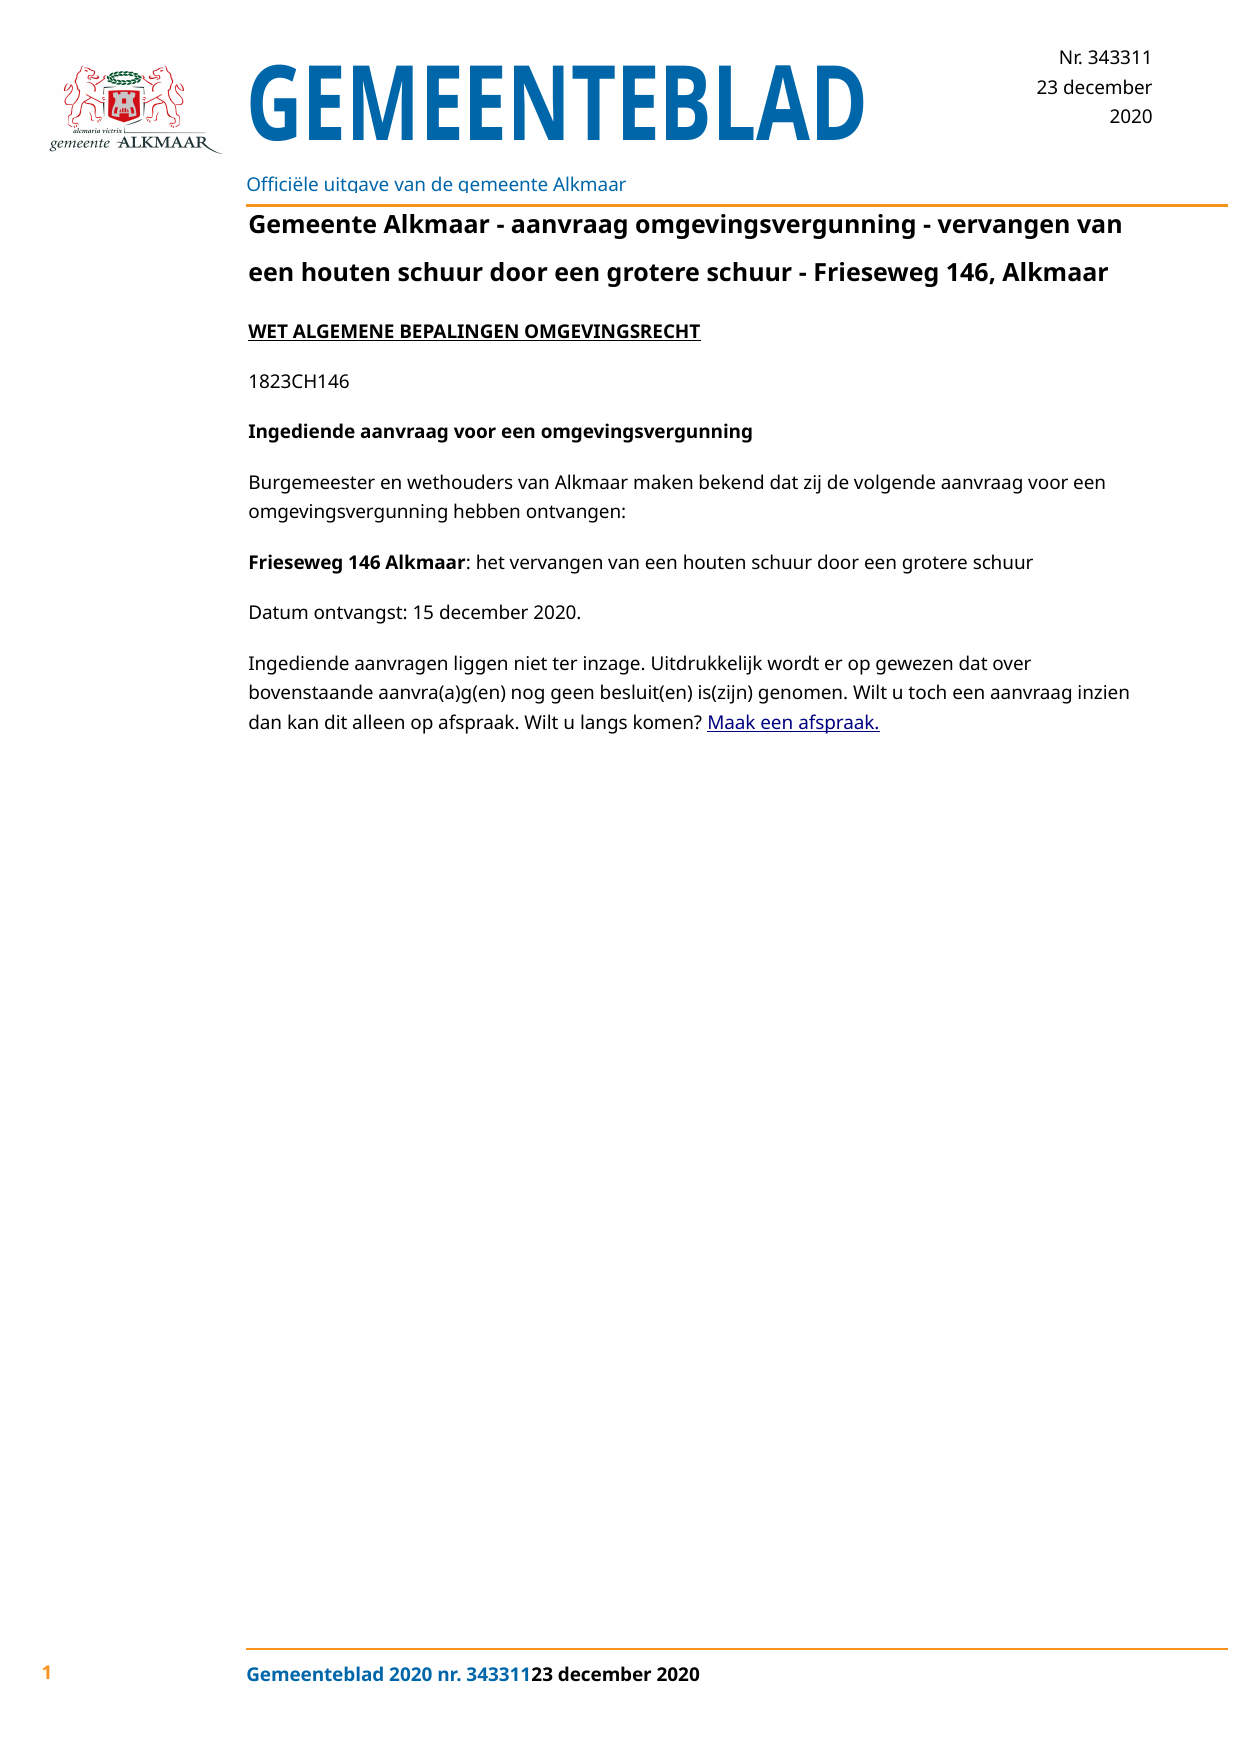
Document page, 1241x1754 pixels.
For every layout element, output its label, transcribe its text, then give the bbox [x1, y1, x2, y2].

text 1823CH146 [248, 368, 1152, 394]
text Ingediende aanvraag voor een omgevingsvergunning [248, 419, 1152, 444]
text Ingediende aanvragen liggen niet ter inzage. Uitdrukkelijk wordt er op gewezen dat over bovenstaande aanvra(a)g(en) nog geen besluit(en) is(zijn) genomen. Wilt u toch een aanvraag inzien dan kan dit alleen op afspraak. Wilt u langs komen? Maak een afspraak. [248, 650, 1152, 735]
text Burgemeester en wethouders van Alkmaar maken bekend dat zij de volgende aanvraag voor een omgevingsvergunning hebben ontvangen: [248, 469, 1152, 524]
text Datum ontvangst: 15 december 2020. [248, 599, 1152, 625]
text Frieseweg 146 Alkmaar: het vervangen van een houten schuur door een grotere schuur [248, 549, 1152, 575]
picture [41, 47, 231, 172]
text WET ALGEMENE BEPALINGEN OMGEVINGSRECHT [248, 318, 1152, 344]
text Gemeente Alkmaar - aanvraag omgevingsvergunning - vervangen van een houten schuur door een grotere schuur - Frieseweg 146, Alkmaar [248, 207, 1152, 288]
